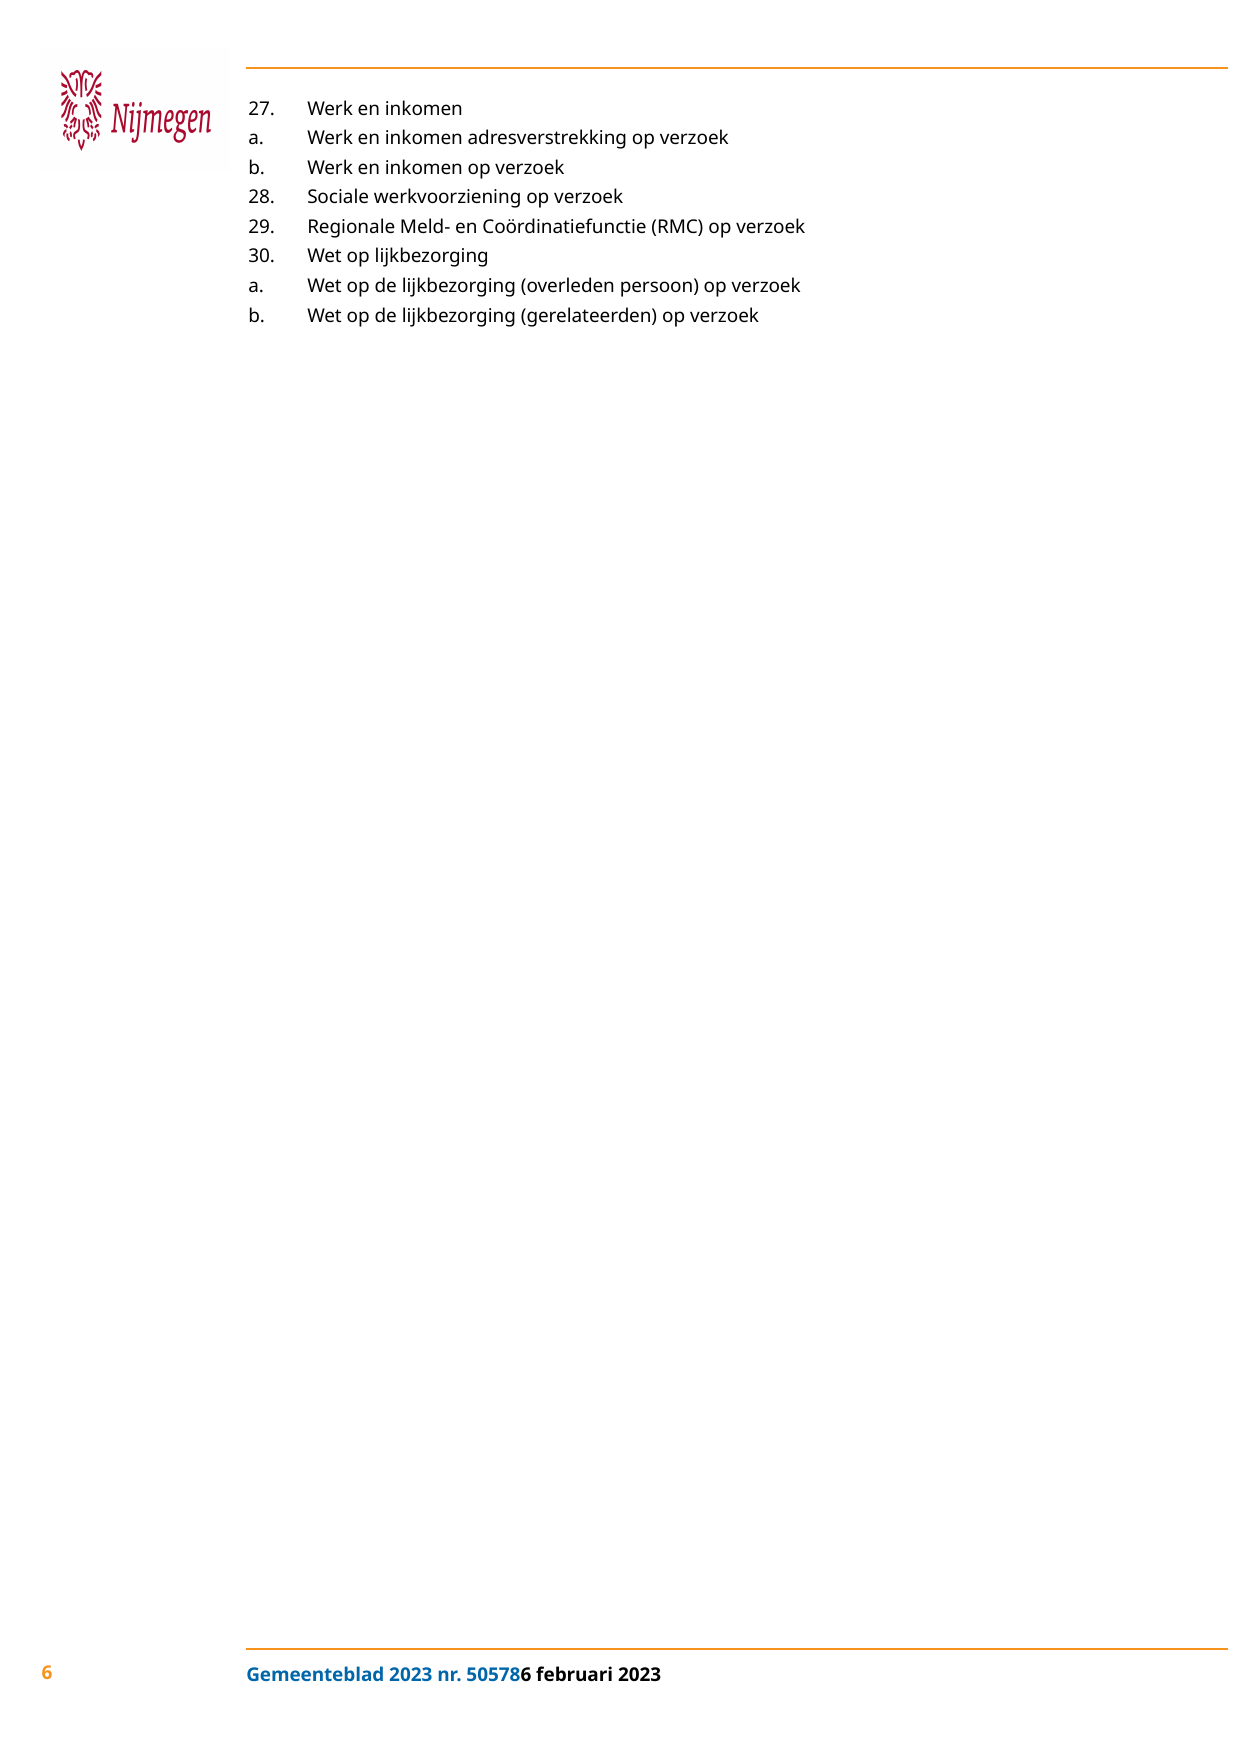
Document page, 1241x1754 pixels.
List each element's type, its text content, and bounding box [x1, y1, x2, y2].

list Sociale werkvoorziening op verzoek [248, 183, 1152, 209]
list Werk en inkomen op verzoek [248, 154, 1152, 180]
list Regionale Meld- en Coördinatiefunctie (RMC) op verzoek [248, 213, 1152, 239]
picture [41, 47, 231, 172]
list Wet op lijkbezorging [248, 243, 1152, 268]
list Werk en inkomen [248, 95, 1152, 121]
list Wet op de lijkbezorging (gerelateerden) op verzoek [248, 302, 1152, 328]
list Werk en inkomen adresverstrekking op verzoek [248, 124, 1152, 150]
list Wet op de lijkbezorging (overleden persoon) op verzoek [248, 272, 1152, 298]
